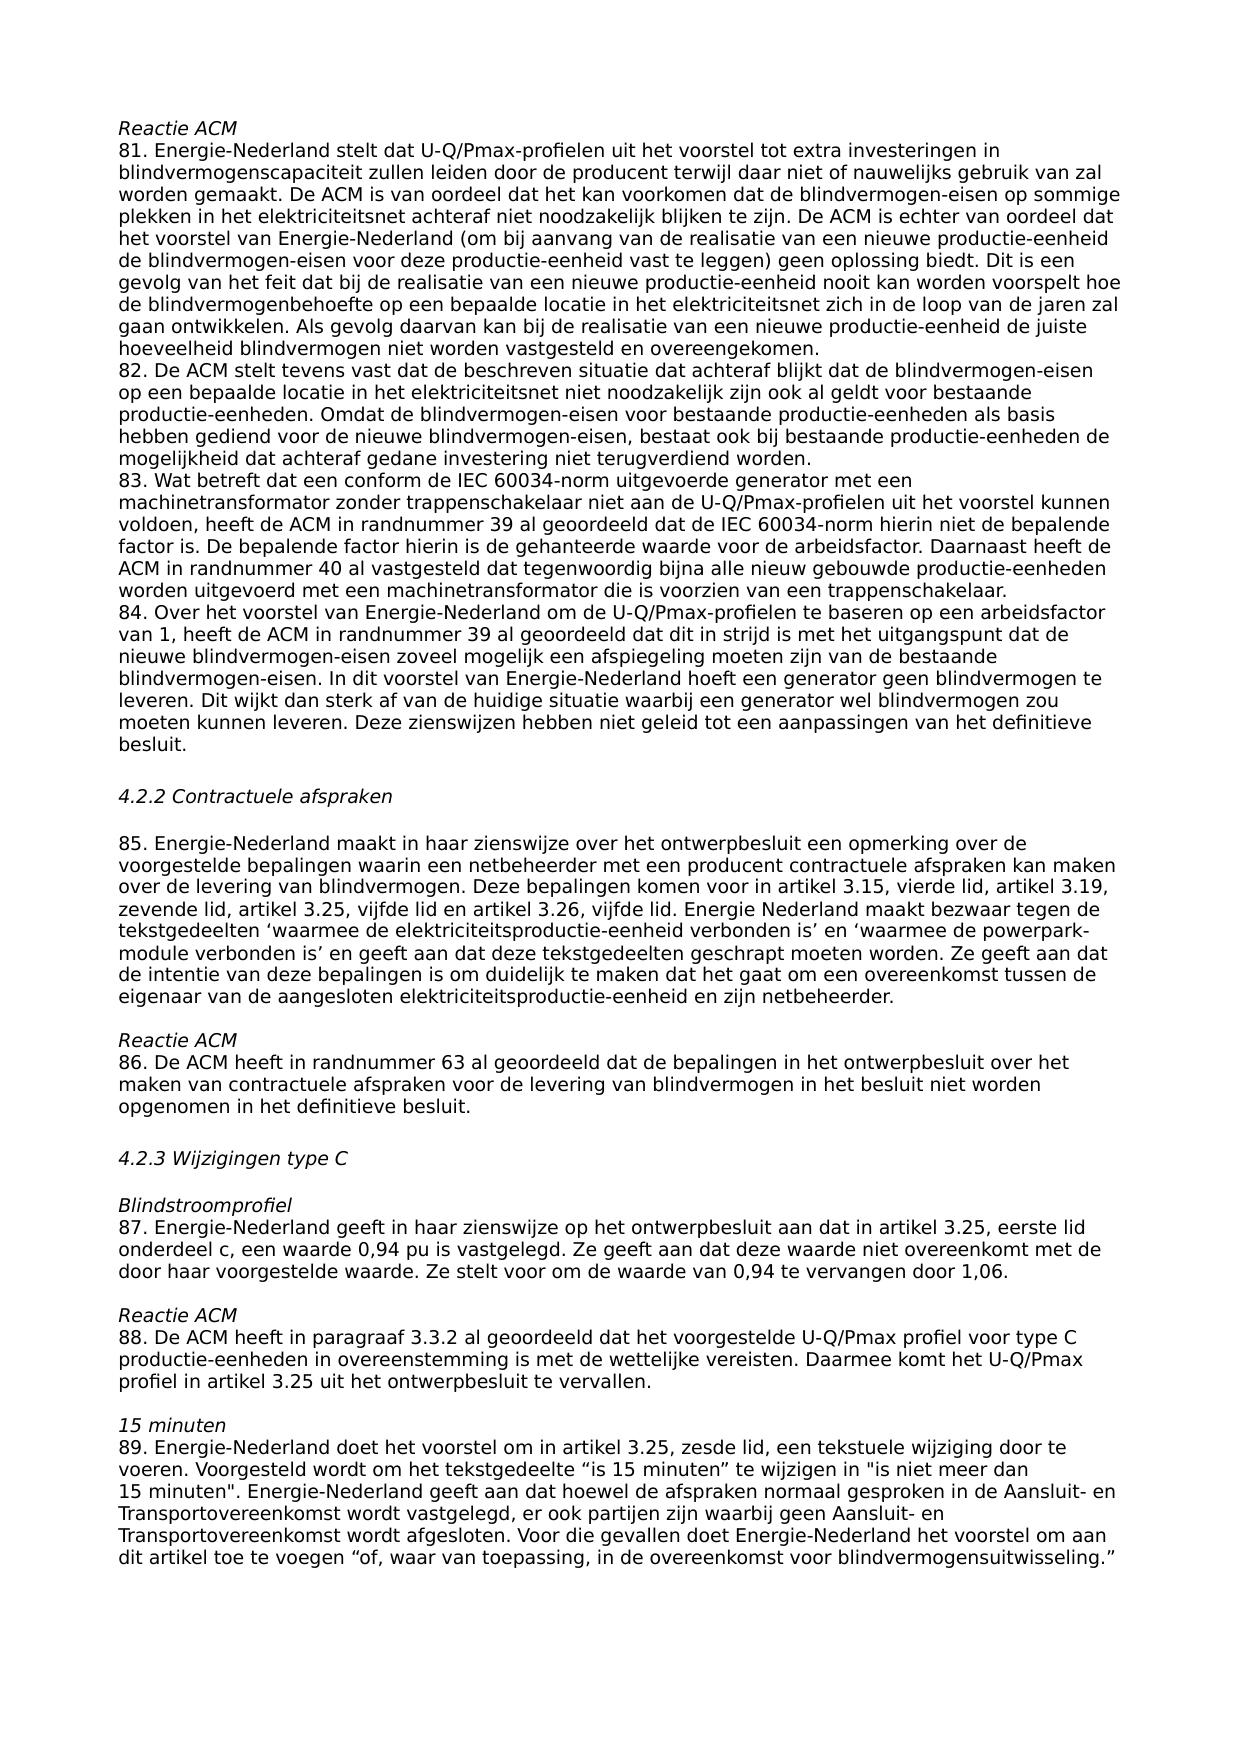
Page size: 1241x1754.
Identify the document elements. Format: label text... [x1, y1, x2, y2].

text 89. Energie-Nederland doet het voorstel om in artikel 3.25, zesde lid, een tekstuele wijziging door te voeren. Voorgesteld wordt om het tekstgedeelte “is 15 minuten” te wijzigen in "is niet meer dan 15 minuten". Energie-Nederland geeft aan dat hoewel de afspraken normaal gesproken in de Aansluit- en Transportovereenkomst wordt vastgelegd, er ook partijen zijn waarbij geen Aansluit- en Transportovereenkomst wordt afgesloten. Voor die gevallen doet Energie-Nederland het voorstel om aan dit artikel toe te voegen “of, waar van toepassing, in de overeenkomst voor blindvermogensuitwisseling.” [118, 1437, 1122, 1568]
text 81. Energie-Nederland stelt dat U-Q/Pmax-profielen uit het voorstel tot extra investeringen in blindvermogenscapaciteit zullen leiden door de producent terwijl daar niet of nauwelijks gebruik van zal worden gemaakt. De ACM is van oordeel dat het kan voorkomen dat de blindvermogen-eisen op sommige plekken in het elektriciteitsnet achteraf niet noodzakelijk blijken te zijn. De ACM is echter van oordeel dat het voorstel van Energie-Nederland (om bij aanvang van de realisatie van een nieuwe productie-eenheid de blindvermogen-eisen voor deze productie-eenheid vast te leggen) geen oplossing biedt. Dit is een gevolg van het feit dat bij de realisatie van een nieuwe productie-eenheid nooit kan worden voorspelt hoe de blindvermogenbehoefte op een bepaalde locatie in het elektriciteitsnet zich in de loop van de jaren zal gaan ontwikkelen. Als gevolg daarvan kan bij de realisatie van een nieuwe productie-eenheid de juiste hoeveelheid blindvermogen niet worden vastgesteld en overeengekomen. [118, 140, 1122, 360]
subtitle 4.2.3 Wijzigingen type C [118, 1148, 1122, 1170]
subtitle Reactie ACM [118, 118, 1122, 140]
text 85. Energie-Nederland maakt in haar zienswijze over het ontwerpbesluit een opmerking over de voorgestelde bepalingen waarin een netbeheerder met een producent contractuele afspraken kan maken over de levering van blindvermogen. Deze bepalingen komen voor in artikel 3.15, vierde lid, artikel 3.19, zevende lid, artikel 3.25, vijfde lid en artikel 3.26, vijfde lid. Energie Nederland maakt bezwaar tegen de tekstgedeelten ‘waarmee de elektriciteitsproductie-eenheid verbonden is’ en ‘waarmee de powerpark-module verbonden is’ en geeft aan dat deze tekstgedeelten geschrapt moeten worden. Ze geeft aan dat de intentie van deze bepalingen is om duidelijk te maken dat het gaat om een overeenkomst tussen de eigenaar van de aangesloten elektriciteitsproductie-eenheid en zijn netbeheerder. [118, 832, 1122, 1008]
subtitle 4.2.2 Contractuele afspraken [118, 786, 1122, 807]
subtitle 15 minuten [118, 1415, 1122, 1437]
text 82. De ACM stelt tevens vast dat de beschreven situatie dat achteraf blijkt dat de blindvermogen-eisen op een bepaalde locatie in het elektriciteitsnet niet noodzakelijk zijn ook al geldt voor bestaande productie-eenheden. Omdat de blindvermogen-eisen voor bestaande productie-eenheden als basis hebben gediend voor de nieuwe blindvermogen-eisen, bestaat ook bij bestaande productie-eenheden de mogelijkheid dat achteraf gedane investering niet terugverdiend worden. [118, 360, 1122, 470]
subtitle Reactie ACM [118, 1305, 1122, 1327]
text 84. Over het voorstel van Energie-Nederland om de U-Q/Pmax-profielen te baseren op een arbeidsfactor van 1, heeft de ACM in randnummer 39 al geoordeeld dat dit in strijd is met het uitgangspunt dat de nieuwe blindvermogen-eisen zoveel mogelijk een afspiegeling moeten zijn van de bestaande blindvermogen-eisen. In dit voorstel van Energie-Nederland hoeft een generator geen blindvermogen te leveren. Dit wijkt dan sterk af van de huidige situatie waarbij een generator wel blindvermogen zou moeten kunnen leveren. Deze zienswijzen hebben niet geleid tot een aanpassingen van het definitieve besluit. [118, 602, 1122, 756]
subtitle Blindstroomprofiel [118, 1195, 1122, 1217]
text 86. De ACM heeft in randnummer 63 al geoordeeld dat de bepalingen in het ontwerpbesluit over het maken van contractuele afspraken voor de levering van blindvermogen in het besluit niet worden opgenomen in het definitieve besluit. [118, 1052, 1122, 1118]
text 87. Energie-Nederland geeft in haar zienswijze op het ontwerpbesluit aan dat in artikel 3.25, eerste lid onderdeel c, een waarde 0,94 pu is vastgelegd. Ze geeft aan dat deze waarde niet overeenkomt met de door haar voorgestelde waarde. Ze stelt voor om de waarde van 0,94 te vervangen door 1,06. [118, 1217, 1122, 1283]
text 88. De ACM heeft in paragraaf 3.3.2 al geoordeeld dat het voorgestelde U-Q/Pmax profiel voor type C productie-eenheden in overeenstemming is met de wettelijke vereisten. Daarmee komt het U-Q/Pmax profiel in artikel 3.25 uit het ontwerpbesluit te vervallen. [118, 1327, 1122, 1393]
subtitle Reactie ACM [118, 1030, 1122, 1052]
text 83. Wat betreft dat een conform de IEC 60034-norm uitgevoerde generator met een machinetransformator zonder trappenschakelaar niet aan de U-Q/Pmax-profielen uit het voorstel kunnen voldoen, heeft de ACM in randnummer 39 al geoordeeld dat de IEC 60034-norm hierin niet de bepalende factor is. De bepalende factor hierin is de gehanteerde waarde voor de arbeidsfactor. Daarnaast heeft de ACM in randnummer 40 al vastgesteld dat tegenwoordig bijna alle nieuw gebouwde productie-eenheden worden uitgevoerd met een machinetransformator die is voorzien van een trappenschakelaar. [118, 470, 1122, 602]
